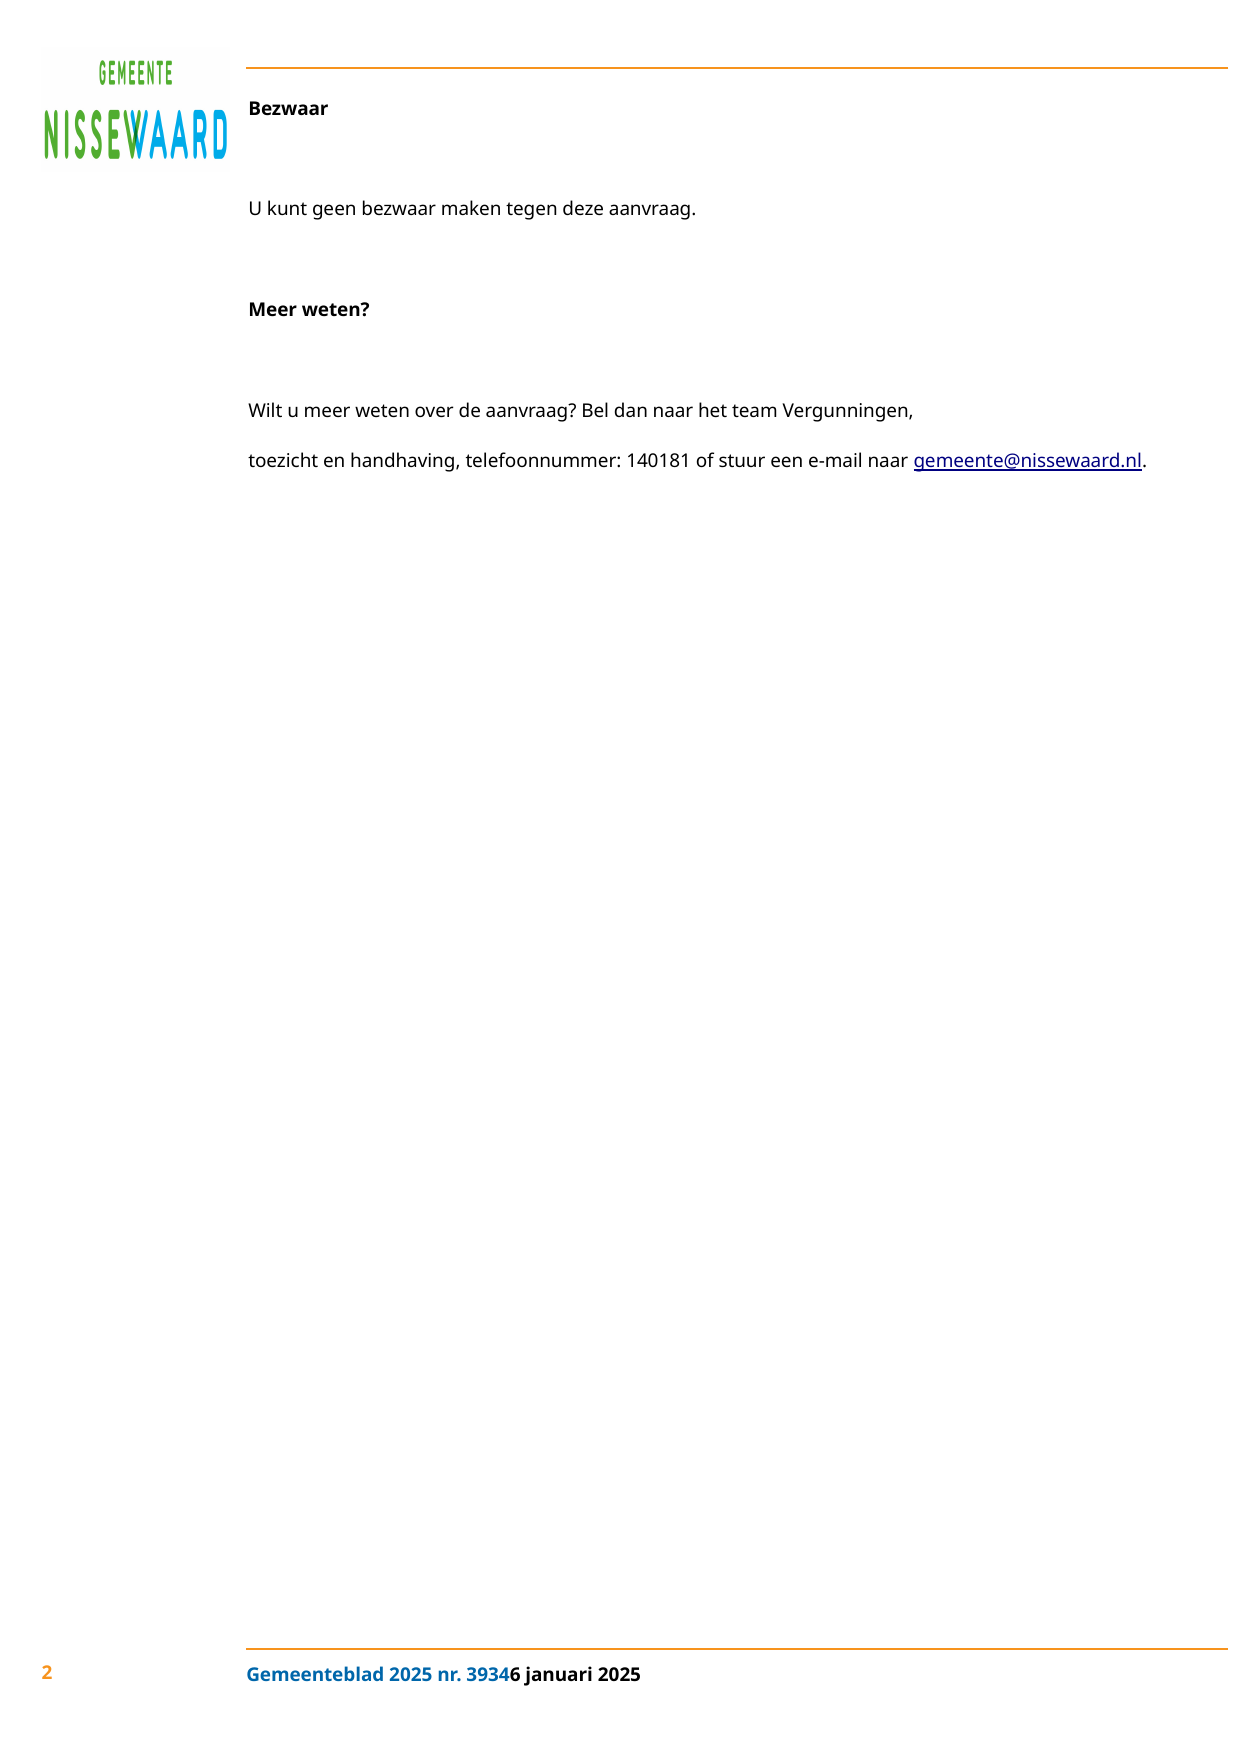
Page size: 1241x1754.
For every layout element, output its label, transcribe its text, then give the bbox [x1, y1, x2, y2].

text toezicht en handhaving, telefoonnummer: 140181 of stuur een e-mail naar gemeente@nissewaard.nl. [248, 448, 1152, 473]
text Meer weten? [248, 296, 1152, 322]
text Bezwaar [248, 95, 1152, 121]
picture [41, 47, 231, 172]
text Wilt u meer weten over de aanvraag? Bel dan naar het team Vergunningen, [248, 397, 1152, 423]
text U kunt geen bezwaar maken tegen deze aanvraag. [248, 196, 1152, 221]
